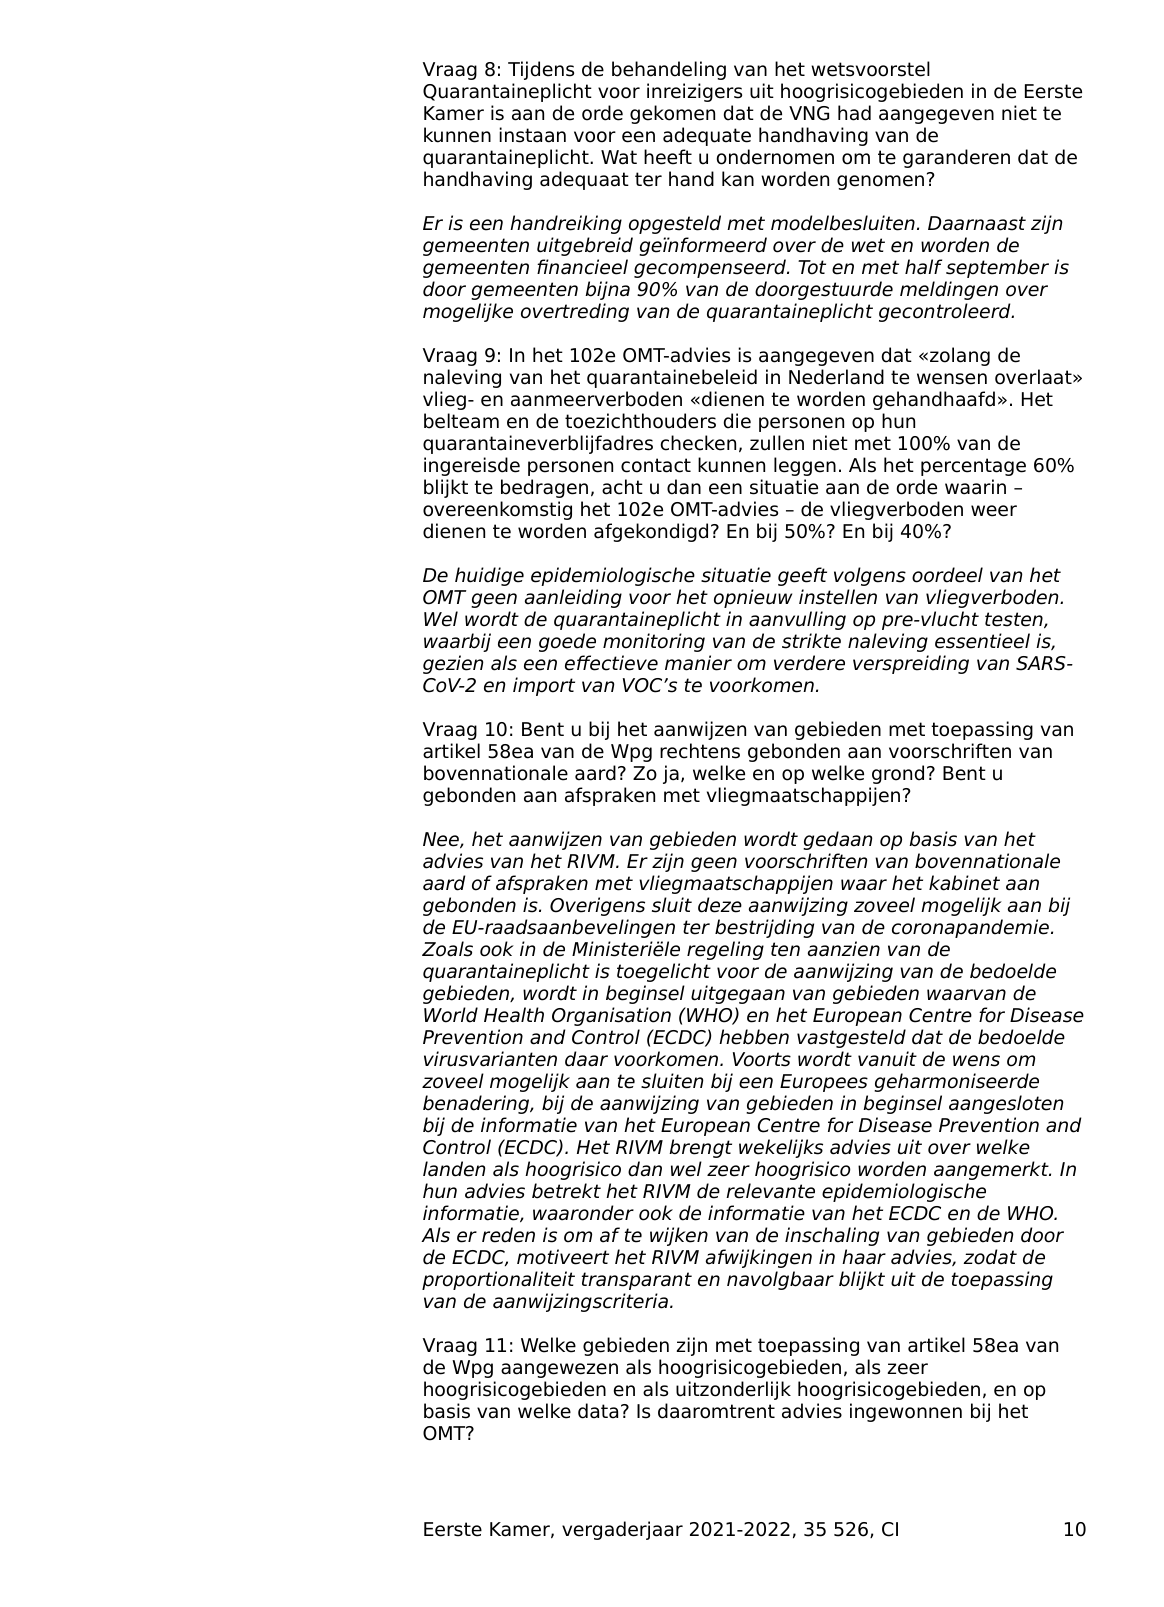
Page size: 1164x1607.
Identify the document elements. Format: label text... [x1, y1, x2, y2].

text Vraag 11: Welke gebieden zijn met toepassing van artikel 58ea van de Wpg aangewezen als hoogrisicogebieden, als zeer hoogrisicogebieden en als uitzonderlijk hoogrisicogebieden, en op basis van welke data? Is daaromtrent advies ingewonnen bij het OMT? [422, 1335, 1087, 1445]
text Vraag 9: In het 102e OMT-advies is aangegeven dat «zolang de naleving van het quarantainebeleid in Nederland te wensen overlaat» vlieg- en aanmeerverboden «dienen te worden gehandhaafd». Het belteam en de toezichthouders die personen op hun quarantaineverblijfadres checken, zullen niet met 100% van de ingereisde personen contact kunnen leggen. Als het percentage 60% blijkt te bedragen, acht u dan een situatie aan de orde waarin – overeenkomstig het 102e OMT-advies – de vliegverboden weer dienen te worden afgekondigd? En bij 50%? En bij 40%? [422, 345, 1087, 543]
text De huidige epidemiologische situatie geeft volgens oordeel van het OMT geen aanleiding voor het opnieuw instellen van vliegverboden. Wel wordt de quarantaineplicht in aanvulling op pre-vlucht testen, waarbij een goede monitoring van de strikte naleving essentieel is, gezien als een effectieve manier om verdere verspreiding van SARS-CoV-2 en import van VOC’s te voorkomen. [422, 565, 1087, 697]
text Er is een handreiking opgesteld met modelbesluiten. Daarnaast zijn gemeenten uitgebreid geïnformeerd over de wet en worden de gemeenten financieel gecompenseerd. Tot en met half september is door gemeenten bijna 90% van de doorgestuurde meldingen over mogelijke overtreding van de quarantaineplicht gecontroleerd. [422, 213, 1087, 323]
text Vraag 8: Tijdens de behandeling van het wetsvoorstel Quarantaineplicht voor inreizigers uit hoogrisicogebieden in de Eerste Kamer is aan de orde gekomen dat de VNG had aangegeven niet te kunnen instaan voor een adequate handhaving van de quarantaineplicht. Wat heeft u ondernomen om te garanderen dat de handhaving adequaat ter hand kan worden genomen? [422, 59, 1087, 191]
text Nee, het aanwijzen van gebieden wordt gedaan op basis van het advies van het RIVM. Er zijn geen voorschriften van bovennationale aard of afspraken met vliegmaatschappijen waar het kabinet aan gebonden is. Overigens sluit deze aanwijzing zoveel mogelijk aan bij de EU-raadsaanbevelingen ter bestrijding van de coronapandemie. Zoals ook in de Ministeriële regeling ten aanzien van de quarantaineplicht is toegelicht voor de aanwijzing van de bedoelde gebieden, wordt in beginsel uitgegaan van gebieden waarvan de World Health Organisation (WHO) en het European Centre for Disease Prevention and Control (ECDC) hebben vastgesteld dat de bedoelde virusvarianten daar voorkomen. Voorts wordt vanuit de wens om zoveel mogelijk aan te sluiten bij een Europees geharmoniseerde benadering, bij de aanwijzing van gebieden in beginsel aangesloten bij de informatie van het European Centre for Disease Prevention and Control (ECDC). Het RIVM brengt wekelijks advies uit over welke landen als hoogrisico dan wel zeer hoogrisico worden aangemerkt. In hun advies betrekt het RIVM de relevante epidemiologische informatie, waaronder ook de informatie van het ECDC en de WHO. Als er reden is om af te wijken van de inschaling van gebieden door de ECDC, motiveert het RIVM afwijkingen in haar advies, zodat de proportionaliteit transparant en navolgbaar blijkt uit de toepassing van de aanwijzingscriteria. [422, 829, 1087, 1313]
text Vraag 10: Bent u bij het aanwijzen van gebieden met toepassing van artikel 58ea van de Wpg rechtens gebonden aan voorschriften van bovennationale aard? Zo ja, welke en op welke grond? Bent u gebonden aan afspraken met vliegmaatschappijen? [422, 719, 1087, 807]
